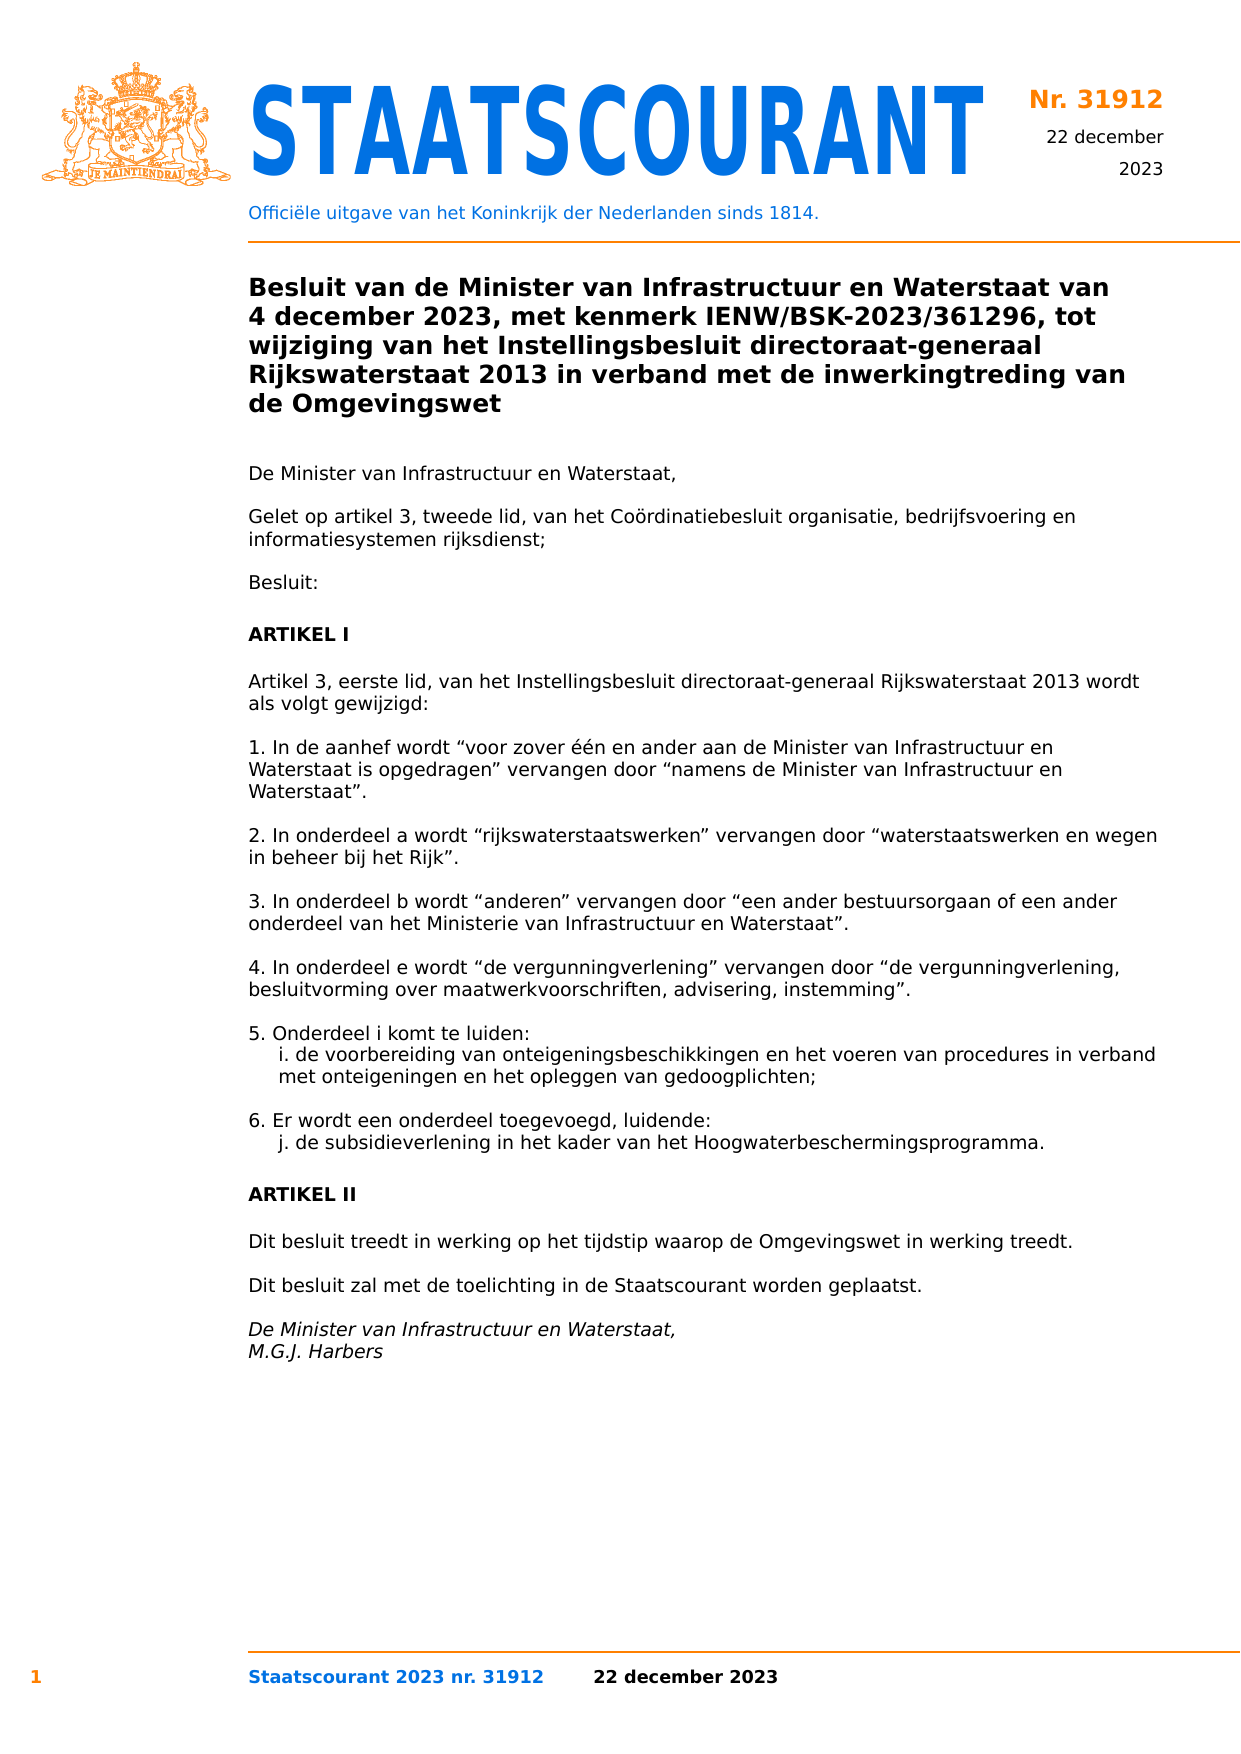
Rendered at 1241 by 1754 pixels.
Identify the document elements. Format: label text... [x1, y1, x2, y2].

text De Minister van Infrastructuur en Waterstaat, [248, 463, 1163, 484]
table_header [25, 62, 248, 241]
text 4. In onderdeel e wordt “de vergunningverlening” vervangen door “de vergunningverlening, besluitvorming over maatwerkvoorschriften, advisering, instemming”. [248, 957, 1163, 1001]
table_cell 22 december [998, 121, 1240, 153]
table_cell 2023 [998, 153, 1240, 203]
text Dit besluit treedt in werking op het tijdstip waarop de Omgevingswet in werking treedt. [248, 1231, 1163, 1253]
text 2. In onderdeel a wordt “rijkswaterstaatswerken” vervangen door “waterstaatswerken en wegen in beheer bij het Rijk”. [248, 825, 1163, 869]
picture [41, 62, 231, 186]
text i. de voorbereiding van onteigeningsbeschikkingen en het voeren van procedures in verband met onteigeningen en het opleggen van gedoogplichten; [278, 1044, 1163, 1088]
text De Minister van Infrastructuur en Waterstaat, M.G.J. Harbers [248, 1319, 1163, 1363]
text j. de subsidieverlening in het kader van het Hoogwaterbeschermingsprogramma. [278, 1132, 1163, 1154]
text Dit besluit zal met de toelichting in de Staatscourant worden geplaatst. [248, 1275, 1163, 1297]
subtitle ARTIKEL I [248, 624, 1163, 646]
subtitle Besluit van de Minister van Infrastructuur en Waterstaat van 4 december 2023, met kenmerk IENW/BSK-2023/361296, tot wijziging van het Instellingsbesluit directoraat-generaal Rijkswaterstaat 2013 in verband met de inwerkingtreding van de Omgevingswet [248, 273, 1163, 419]
text Artikel 3, eerste lid, van het Instellingsbesluit directoraat-generaal Rijkswaterstaat 2013 wordt als volgt gewijzigd: [248, 671, 1163, 715]
table_cell Officiële uitgave van het Koninkrijk der Nederlanden sinds 1814. [248, 203, 1240, 241]
text 1. In de aanhef wordt “voor zover één en ander aan de Minister van Infrastructuur en Waterstaat is opgedragen” vervangen door “namens de Minister van Infrastructuur en Waterstaat”. [248, 737, 1163, 803]
subtitle ARTIKEL II [248, 1184, 1163, 1206]
table_header STAATSCOURANT [248, 62, 998, 203]
text Besluit: [248, 572, 1163, 594]
text Gelet op artikel 3, tweede lid, van het Coördinatiebesluit organisatie, bedrijfsvoering en informatiesystemen rijksdienst; [248, 506, 1163, 550]
table_header Nr. 31912 [998, 62, 1240, 121]
text 3. In onderdeel b wordt “anderen” vervangen door “een ander bestuursorgaan of een ander onderdeel van het Ministerie van Infrastructuur en Waterstaat”. [248, 891, 1163, 935]
text 6. Er wordt een onderdeel toegevoegd, luidende: [248, 1110, 1163, 1132]
text 5. Onderdeel i komt te luiden: [248, 1022, 1163, 1044]
